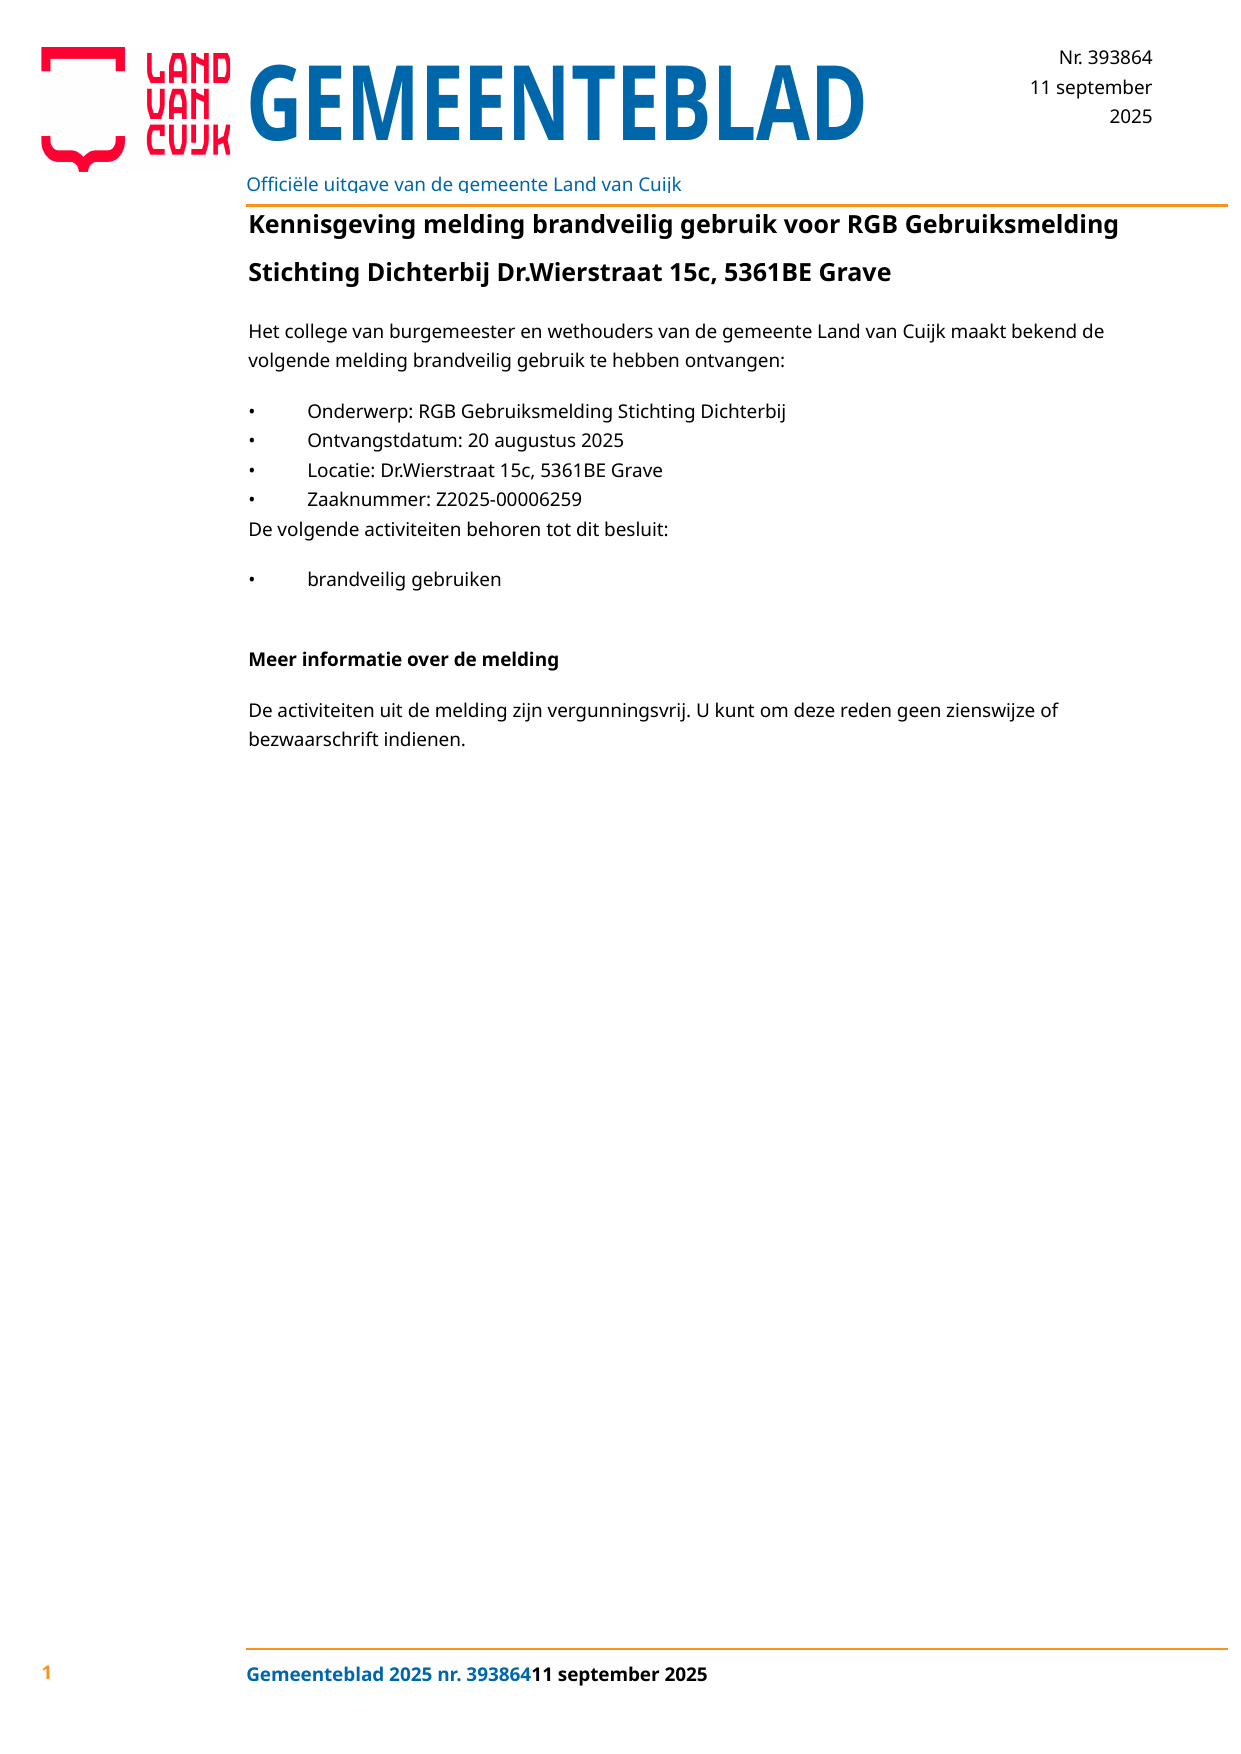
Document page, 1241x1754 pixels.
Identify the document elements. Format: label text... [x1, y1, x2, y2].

text Meer informatie over de melding [248, 647, 1152, 672]
picture [41, 47, 231, 172]
list Onderwerp: RGB Gebruiksmelding Stichting Dichterbij [248, 398, 1152, 424]
text De activiteiten uit de melding zijn vergunningsvrij. U kunt om deze reden geen zienswijze of bezwaarschrift indienen. [248, 697, 1152, 752]
list Ontvangstdatum: 20 augustus 2025 [248, 427, 1152, 453]
text Kennisgeving melding brandveilig gebruik voor RGB Gebruiksmelding Stichting Dichterbij Dr.Wierstraat 15c, 5361BE Grave [248, 207, 1152, 288]
list Zaaknummer: Z2025-00006259 [248, 487, 1152, 512]
text De volgende activiteiten behoren tot dit besluit: [248, 516, 1152, 542]
list Locatie: Dr.Wierstraat 15c, 5361BE Grave [248, 457, 1152, 483]
text Het college van burgemeester en wethouders van de gemeente Land van Cuijk maakt bekend de volgende melding brandveilig gebruik te hebben ontvangen: [248, 318, 1152, 373]
list brandveilig gebruiken [248, 567, 1152, 592]
